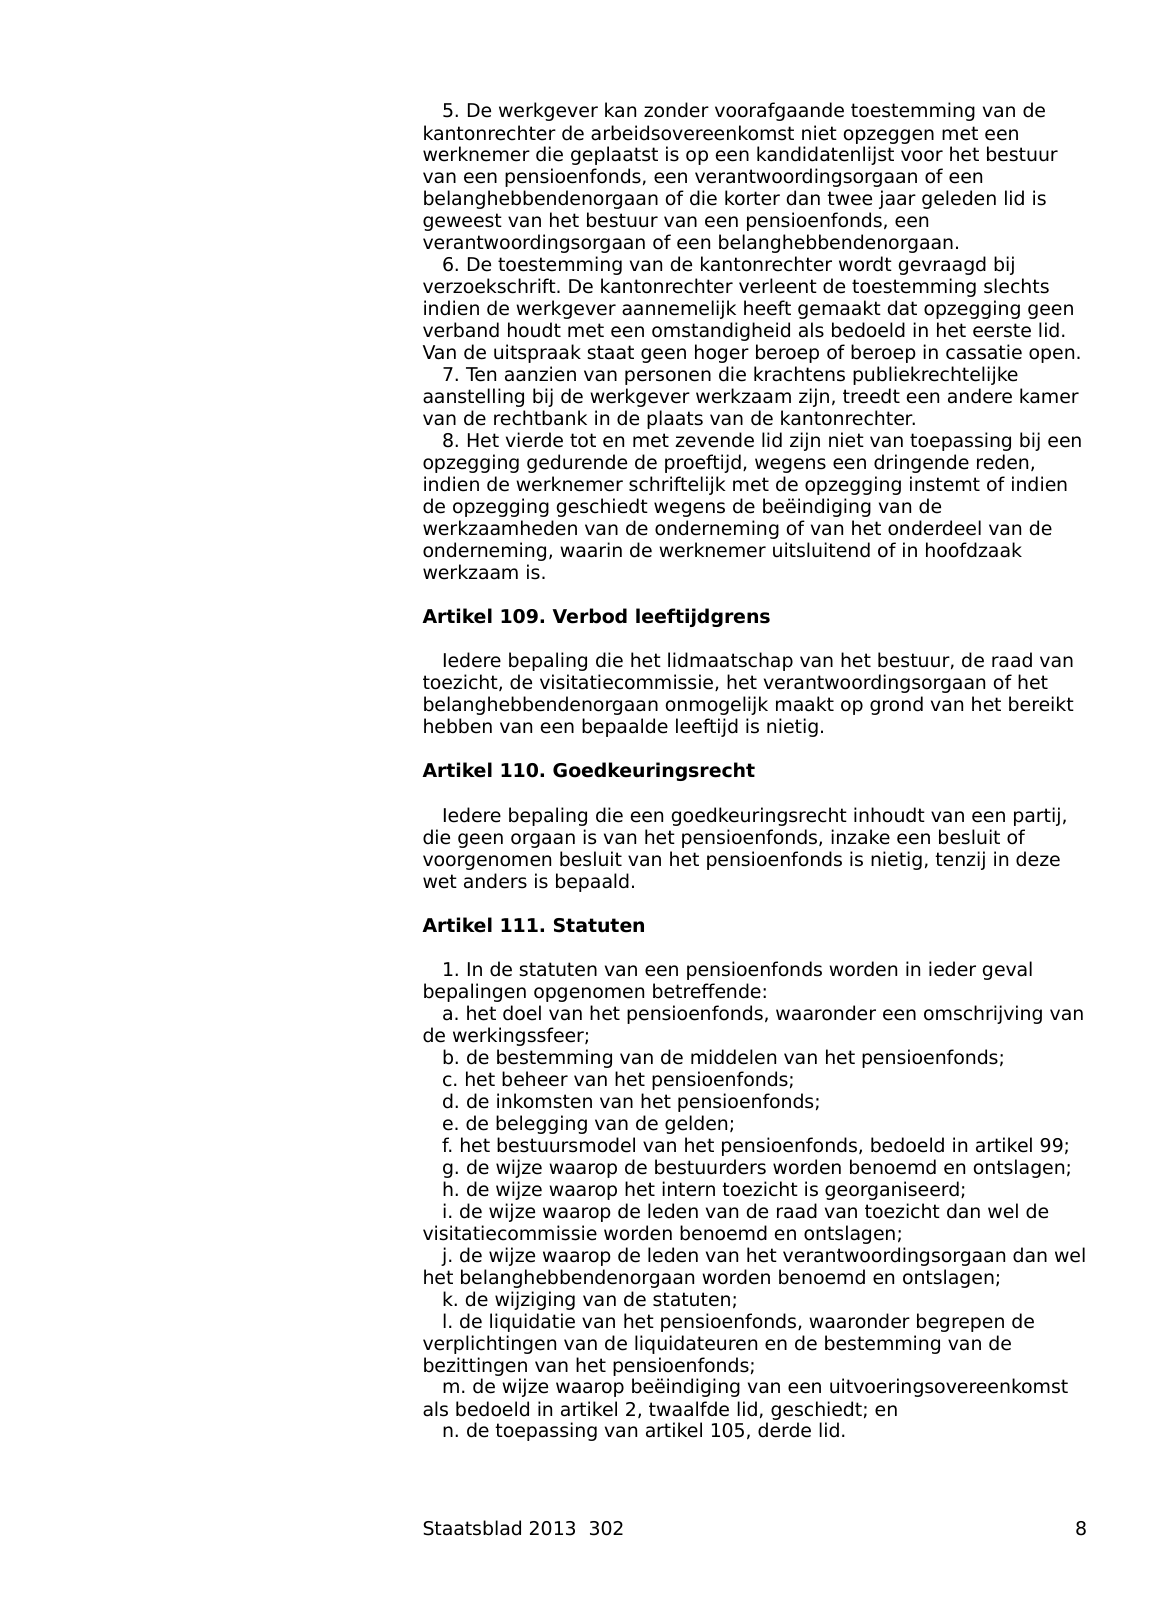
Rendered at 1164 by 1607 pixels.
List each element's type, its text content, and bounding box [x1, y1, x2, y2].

text d. de inkomsten van het pensioenfonds; [422, 1091, 1087, 1113]
text h. de wijze waarop het intern toezicht is georganiseerd; [422, 1179, 1087, 1201]
text a. het doel van het pensioenfonds, waaronder een omschrijving van de werkingssfeer; [422, 1003, 1087, 1047]
subtitle Artikel 110. Goedkeuringsrecht [422, 760, 1087, 782]
text e. de belegging van de gelden; [422, 1113, 1087, 1135]
text f. het bestuursmodel van het pensioenfonds, bedoeld in artikel 99; [422, 1135, 1087, 1157]
text j. de wijze waarop de leden van het verantwoordingsorgaan dan wel het belanghebbendenorgaan worden benoemd en ontslagen; [422, 1244, 1087, 1288]
text 6. De toestemming van de kantonrechter wordt gevraagd bij verzoekschrift. De kantonrechter verleent de toestemming slechts indien de werkgever aannemelijk heeft gemaakt dat opzegging geen verband houdt met een omstandigheid als bedoeld in het eerste lid. Van de uitspraak staat geen hoger beroep of beroep in cassatie open. [422, 254, 1087, 364]
text 8. Het vierde tot en met zevende lid zijn niet van toepassing bij een opzegging gedurende de proeftijd, wegens een dringende reden, indien de werknemer schriftelijk met de opzegging instemt of indien de opzegging geschiedt wegens de beëindiging van de werkzaamheden van de onderneming of van het onderdeel van de onderneming, waarin de werknemer uitsluitend of in hoofdzaak werkzaam is. [422, 430, 1087, 584]
text 5. De werkgever kan zonder voorafgaande toestemming van de kantonrechter de arbeidsovereenkomst niet opzeggen met een werknemer die geplaatst is op een kandidatenlijst voor het bestuur van een pensioenfonds, een verantwoordingsorgaan of een belanghebbendenorgaan of die korter dan twee jaar geleden lid is geweest van het bestuur van een pensioenfonds, een verantwoordingsorgaan of een belanghebbendenorgaan. [422, 100, 1087, 254]
subtitle Artikel 109. Verbod leeftijdgrens [422, 606, 1087, 628]
subtitle Artikel 111. Statuten [422, 915, 1087, 937]
text Iedere bepaling die het lidmaatschap van het bestuur, de raad van toezicht, de visitatiecommissie, het verantwoordingsorgaan of het belanghebbendenorgaan onmogelijk maakt op grond van het bereikt hebben van een bepaalde leeftijd is nietig. [422, 650, 1087, 738]
text k. de wijziging van de statuten; [422, 1288, 1087, 1311]
text n. de toepassing van artikel 105, derde lid. [422, 1420, 1087, 1442]
text m. de wijze waarop beëindiging van een uitvoeringsovereenkomst als bedoeld in artikel 2, twaalfde lid, geschiedt; en [422, 1376, 1087, 1420]
text b. de bestemming van de middelen van het pensioenfonds; [422, 1047, 1087, 1069]
text c. het beheer van het pensioenfonds; [422, 1069, 1087, 1091]
text g. de wijze waarop de bestuurders worden benoemd en ontslagen; [422, 1157, 1087, 1179]
text i. de wijze waarop de leden van de raad van toezicht dan wel de visitatiecommissie worden benoemd en ontslagen; [422, 1201, 1087, 1244]
text 7. Ten aanzien van personen die krachtens publiekrechtelijke aanstelling bij de werkgever werkzaam zijn, treedt een andere kamer van de rechtbank in de plaats van de kantonrechter. [422, 364, 1087, 430]
text Iedere bepaling die een goedkeuringsrecht inhoudt van een partij, die geen orgaan is van het pensioenfonds, inzake een besluit of voorgenomen besluit van het pensioenfonds is nietig, tenzij in deze wet anders is bepaald. [422, 804, 1087, 892]
text 1. In de statuten van een pensioenfonds worden in ieder geval bepalingen opgenomen betreffende: [422, 959, 1087, 1003]
text l. de liquidatie van het pensioenfonds, waaronder begrepen de verplichtingen van de liquidateuren en de bestemming van de bezittingen van het pensioenfonds; [422, 1311, 1087, 1376]
